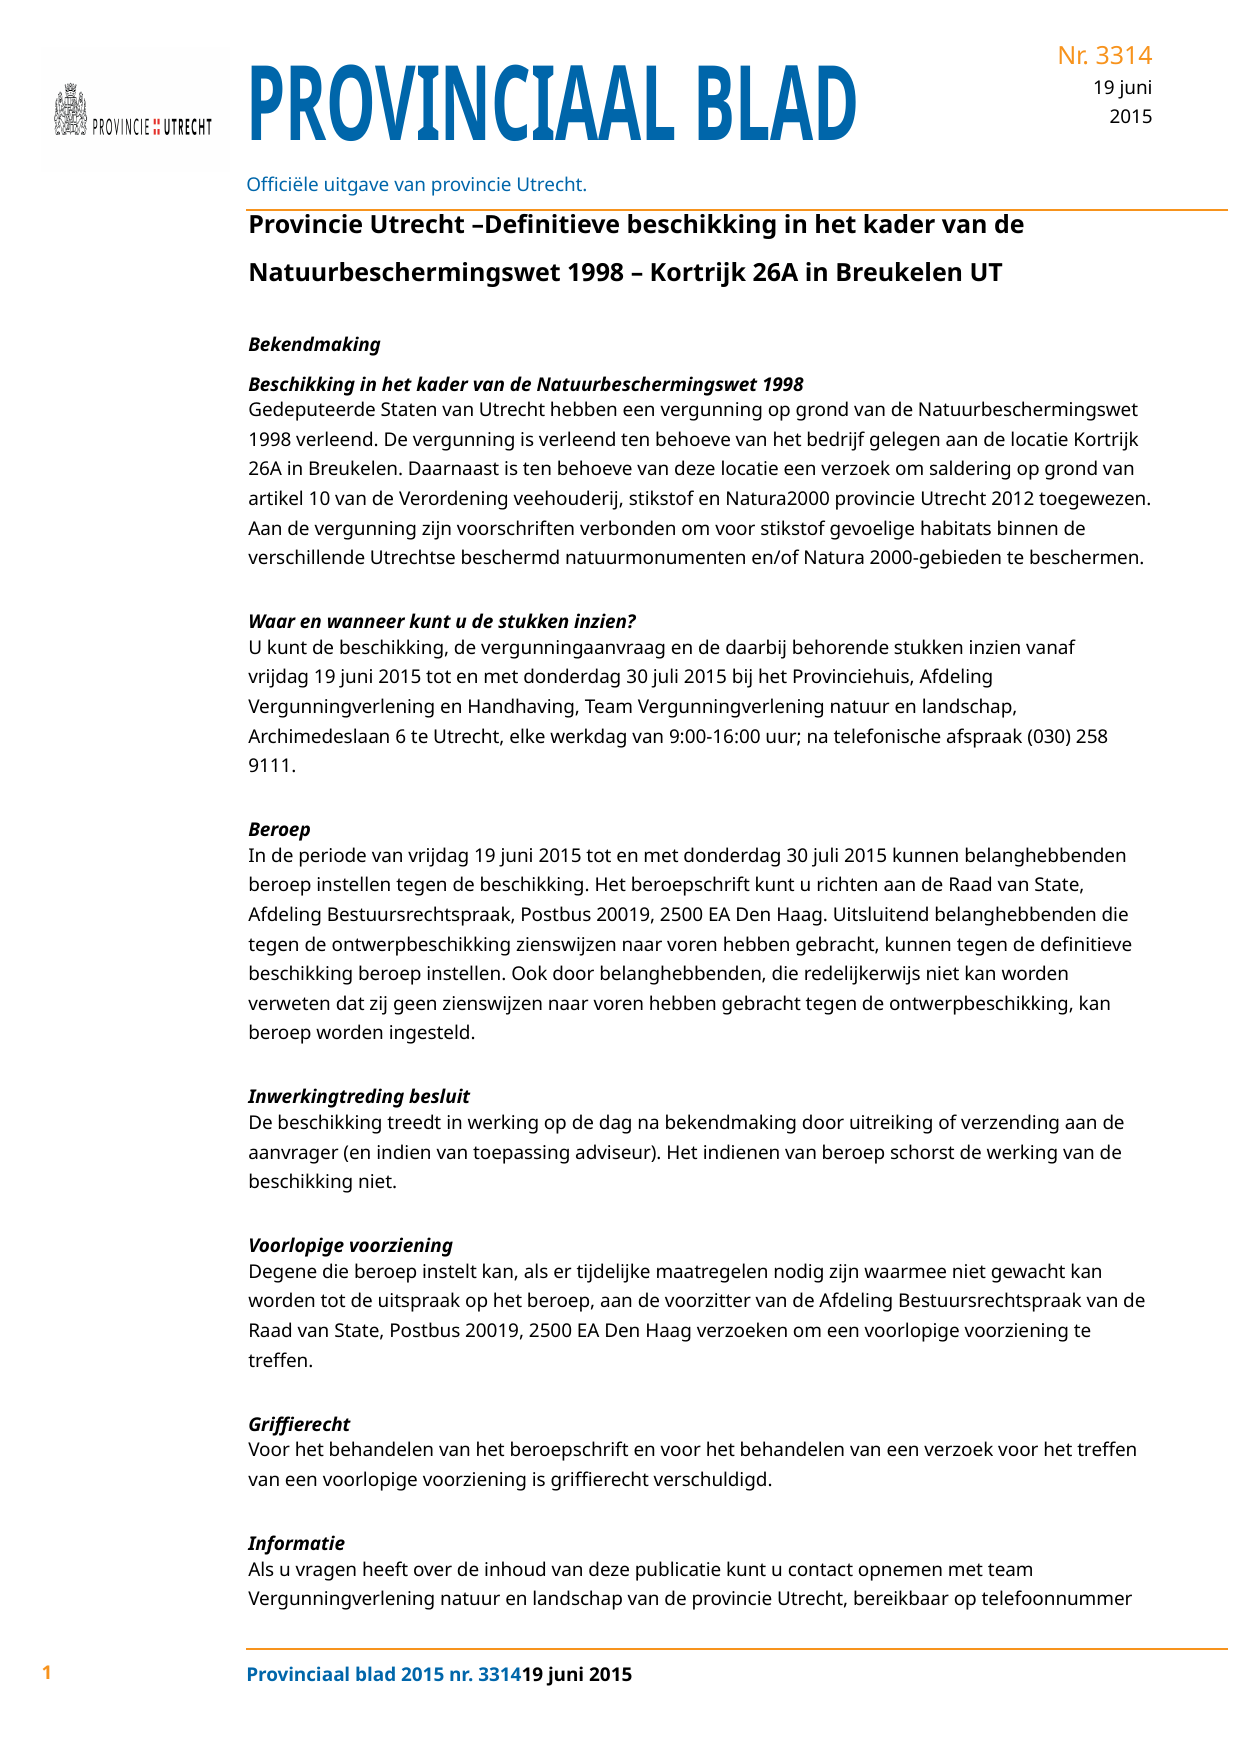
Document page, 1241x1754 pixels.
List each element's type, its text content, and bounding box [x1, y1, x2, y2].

text De beschikking treedt in werking op de dag na bekendmaking door uitreiking of verzending aan de aanvrager (en indien van toepassing adviseur). Het indienen van beroep schorst de werking van de beschikking niet. [248, 1109, 1152, 1194]
text Degene die beroep instelt kan, als er tijdelijke maatregelen nodig zijn waarmee niet gewacht kan worden tot de uitspraak op het beroep, aan de voorzitter van de Afdeling Bestuursrechtspraak van de Raad van State, Postbus 20019, 2500 EA Den Haag verzoeken om een voorlopige voorziening te treffen. [248, 1258, 1152, 1373]
text Inwerkingtreding besluit [248, 1083, 1152, 1109]
text Provincie Utrecht –Definitieve beschikking in het kader van de Natuurbeschermingswet 1998 – Kortrijk 26A in Breukelen UT [248, 211, 1152, 288]
text Voorlopige voorziening [248, 1232, 1152, 1258]
text Als u vragen heeft over de inhoud van deze publicatie kunt u contact opnemen met team Vergunningverlening natuur en landschap van de provincie Utrecht, bereikbaar op telefoonnummer [248, 1556, 1152, 1611]
text Waar en wanneer kunt u de stukken inzien? [248, 608, 1152, 634]
text Bekendmaking [248, 331, 1152, 357]
picture [41, 47, 231, 172]
text In de periode van vrijdag 19 juni 2015 tot en met donderdag 30 juli 2015 kunnen belanghebbenden beroep instellen tegen de beschikking. Het beroepschrift kunt u richten aan de Raad van State, Afdeling Bestuursrechtspraak, Postbus 20019, 2500 EA Den Haag. Uitsluitend belanghebbenden die tegen de ontwerpbeschikking zienswijzen naar voren hebben gebracht, kunnen tegen de definitieve beschikking beroep instellen. Ook door belanghebbenden, die redelijkerwijs niet kan worden verweten dat zij geen zienswijzen naar voren hebben gebracht tegen de ontwerpbeschikking, kan beroep worden ingesteld. [248, 842, 1152, 1045]
text Griffierecht [248, 1411, 1152, 1437]
text Beschikking in het kader van de Natuurbeschermingswet 1998 [248, 371, 1152, 396]
text Gedeputeerde Staten van Utrecht hebben een vergunning op grond van de Natuurbeschermingswet 1998 verleend. De vergunning is verleend ten behoeve van het bedrijf gelegen aan de locatie Kortrijk 26A in Breukelen. Daarnaast is ten behoeve van deze locatie een verzoek om saldering op grond van artikel 10 van de Verordening veehouderij, stikstof en Natura2000 provincie Utrecht 2012 toegewezen. Aan de vergunning zijn voorschriften verbonden om voor stikstof gevoelige habitats binnen de verschillende Utrechtse beschermd natuurmonumenten en/of Natura 2000-gebieden te beschermen. [248, 396, 1152, 570]
text U kunt de beschikking, de vergunningaanvraag en de daarbij behorende stukken inzien vanaf vrijdag 19 juni 2015 tot en met donderdag 30 juli 2015 bij het Provinciehuis, Afdeling Vergunningverlening en Handhaving, Team Vergunningverlening natuur en landschap, Archimedeslaan 6 te Utrecht, elke werkdag van 9:00-16:00 uur; na telefonische afspraak (030) 258 9111. [248, 634, 1152, 778]
text Voor het behandelen van het beroepschrift en voor het behandelen van een verzoek voor het treffen van een voorlopige voorziening is griffierecht verschuldigd. [248, 1437, 1152, 1492]
text Informatie [248, 1530, 1152, 1556]
text Beroep [248, 816, 1152, 842]
